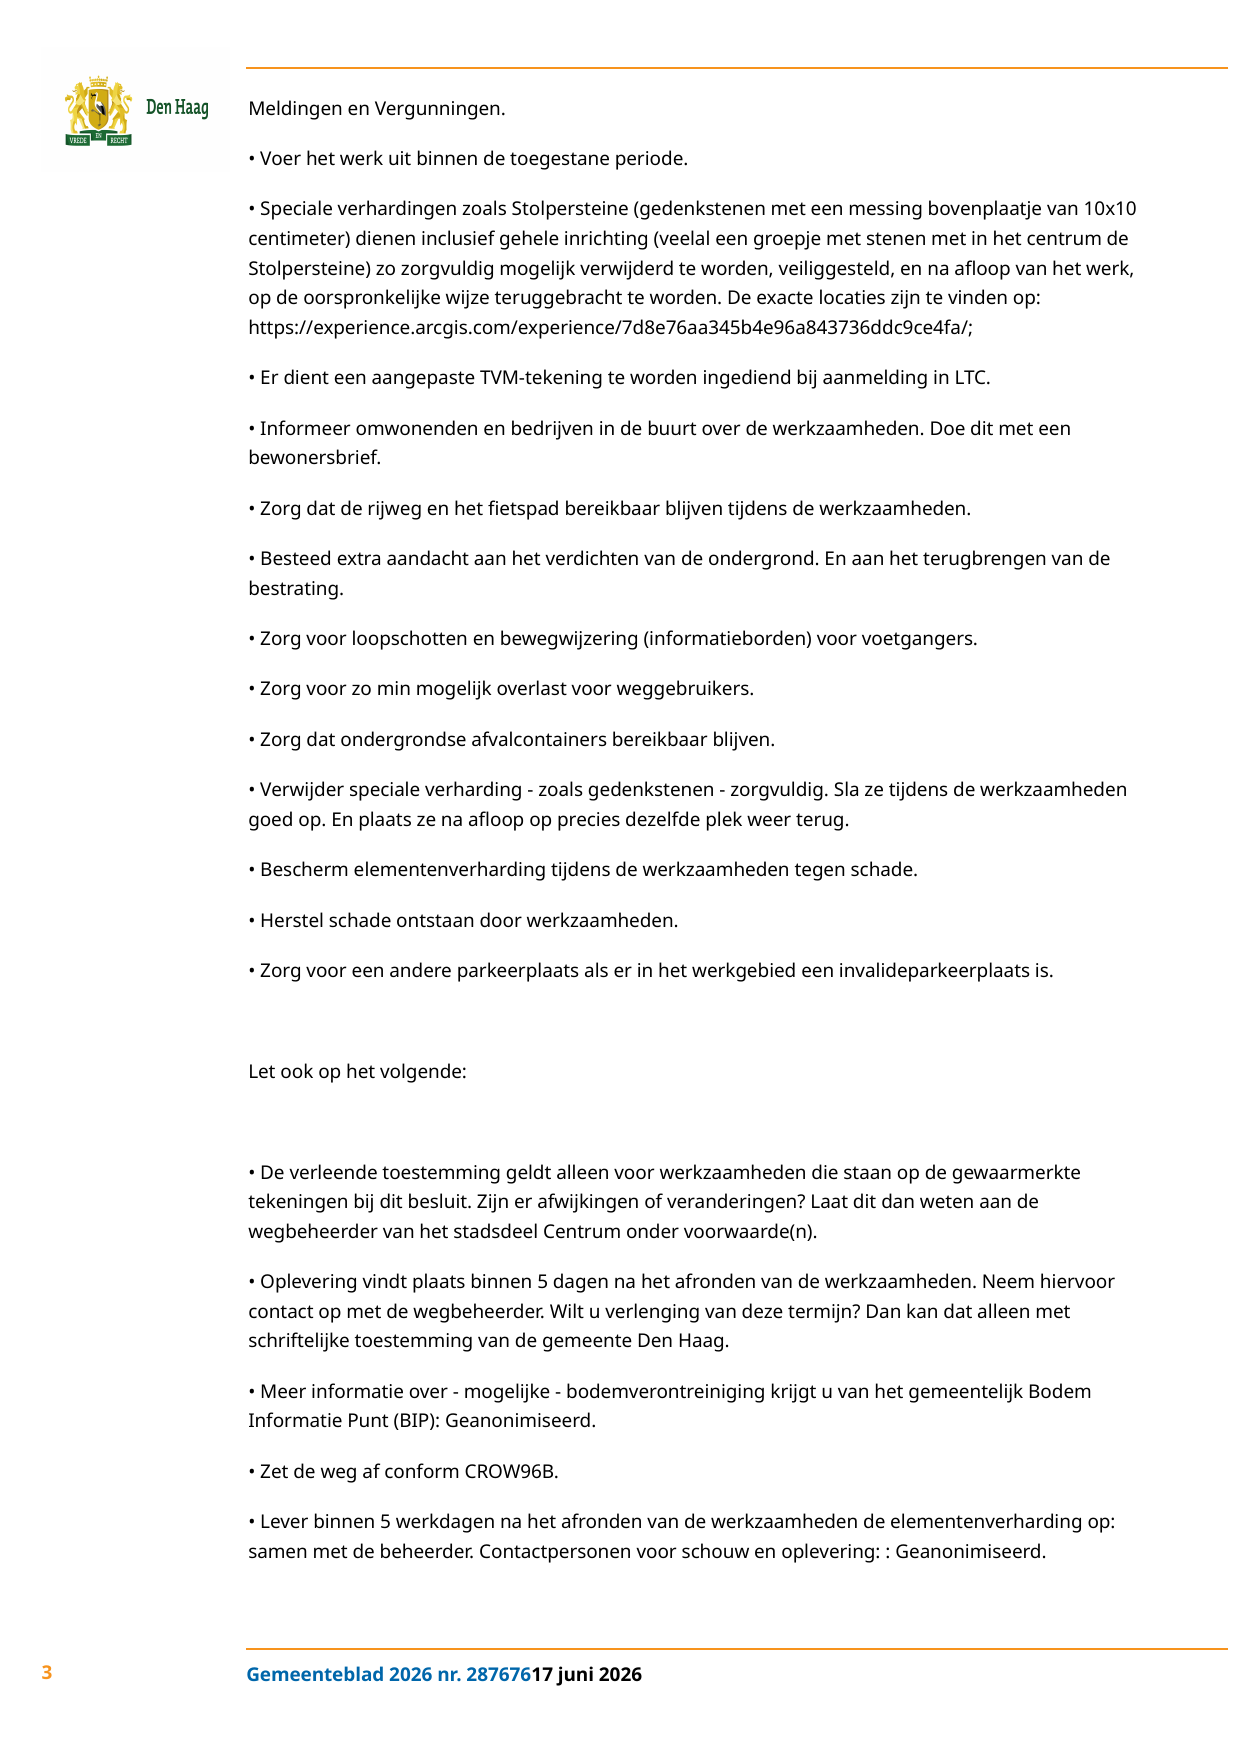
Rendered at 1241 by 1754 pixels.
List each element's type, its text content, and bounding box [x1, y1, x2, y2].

text • De verleende toestemming geldt alleen voor werkzaamheden die staan op de gewaarmerkte tekeningen bij dit besluit. Zijn er afwijkingen of veranderingen? Laat dit dan weten aan de wegbeheerder van het stadsdeel Centrum onder voorwaarde(n). [248, 1159, 1152, 1244]
text • Meer informatie over - mogelijke - bodemverontreiniging krijgt u van het gemeentelijk Bodem Informatie Punt (BIP): Geanonimiseerd. [248, 1378, 1152, 1433]
text • Lever binnen 5 werkdagen na het afronden van de werkzaamheden de elementenverharding op: samen met de beheerder. Contactpersonen voor schouw en oplevering: : Geanonimiseerd. [248, 1508, 1152, 1564]
text • Zorg voor een andere parkeerplaats als er in het werkgebied een invalideparkeerplaats is. [248, 957, 1152, 983]
text • Zorg dat de rijweg en het fietspad bereikbaar blijven tijdens de werkzaamheden. [248, 495, 1152, 521]
text • Verwijder speciale verharding - zoals gedenkstenen - zorgvuldig. Sla ze tijdens de werkzaamheden goed op. En plaats ze na afloop op precies dezelfde plek weer terug. [248, 776, 1152, 832]
text • Informeer omwonenden en bedrijven in de buurt over de werkzaamheden. Doe dit met een bewonersbrief. [248, 415, 1152, 470]
text • Herstel schade ontstaan door werkzaamheden. [248, 907, 1152, 933]
text Let ook op het volgende: [248, 1058, 1152, 1084]
text • Oplevering vindt plaats binnen 5 dagen na het afronden van de werkzaamheden. Neem hiervoor contact op met de wegbeheerder. Wilt u verlenging van deze termijn? Dan kan dat alleen met schriftelijke toestemming van de gemeente Den Haag. [248, 1268, 1152, 1353]
text • Zorg voor zo min mogelijk overlast voor weggebruikers. [248, 676, 1152, 701]
text • Bescherm elementenverharding tijdens de werkzaamheden tegen schade. [248, 856, 1152, 882]
text Meldingen en Vergunningen. [248, 95, 1152, 121]
text • Speciale verhardingen zoals Stolpersteine (gedenkstenen met een messing bovenplaatje van 10x10 centimeter) dienen inclusief gehele inrichting (veelal een groepje met stenen met in het centrum de Stolpersteine) zo zorgvuldig mogelijk verwijderd te worden, veiliggesteld, en na afloop van het werk, op de oorspronkelijke wijze teruggebracht te worden. De exacte locaties zijn te vinden op: https://experience.arcgis.com/experience/7d8e76aa345b4e96a843736ddc9ce4fa/; [248, 196, 1152, 340]
text • Zorg voor loopschotten en bewegwijzering (informatieborden) voor voetgangers. [248, 625, 1152, 651]
text • Besteed extra aandacht aan het verdichten van de ondergrond. En aan het terugbrengen van de bestrating. [248, 545, 1152, 601]
text • Zorg dat ondergrondse afvalcontainers bereikbaar blijven. [248, 726, 1152, 752]
picture [41, 47, 231, 172]
text • Zet de weg af conform CROW96B. [248, 1458, 1152, 1484]
text • Er dient een aangepaste TVM-tekening te worden ingediend bij aanmelding in LTC. [248, 364, 1152, 390]
text • Voer het werk uit binnen de toegestane periode. [248, 145, 1152, 171]
